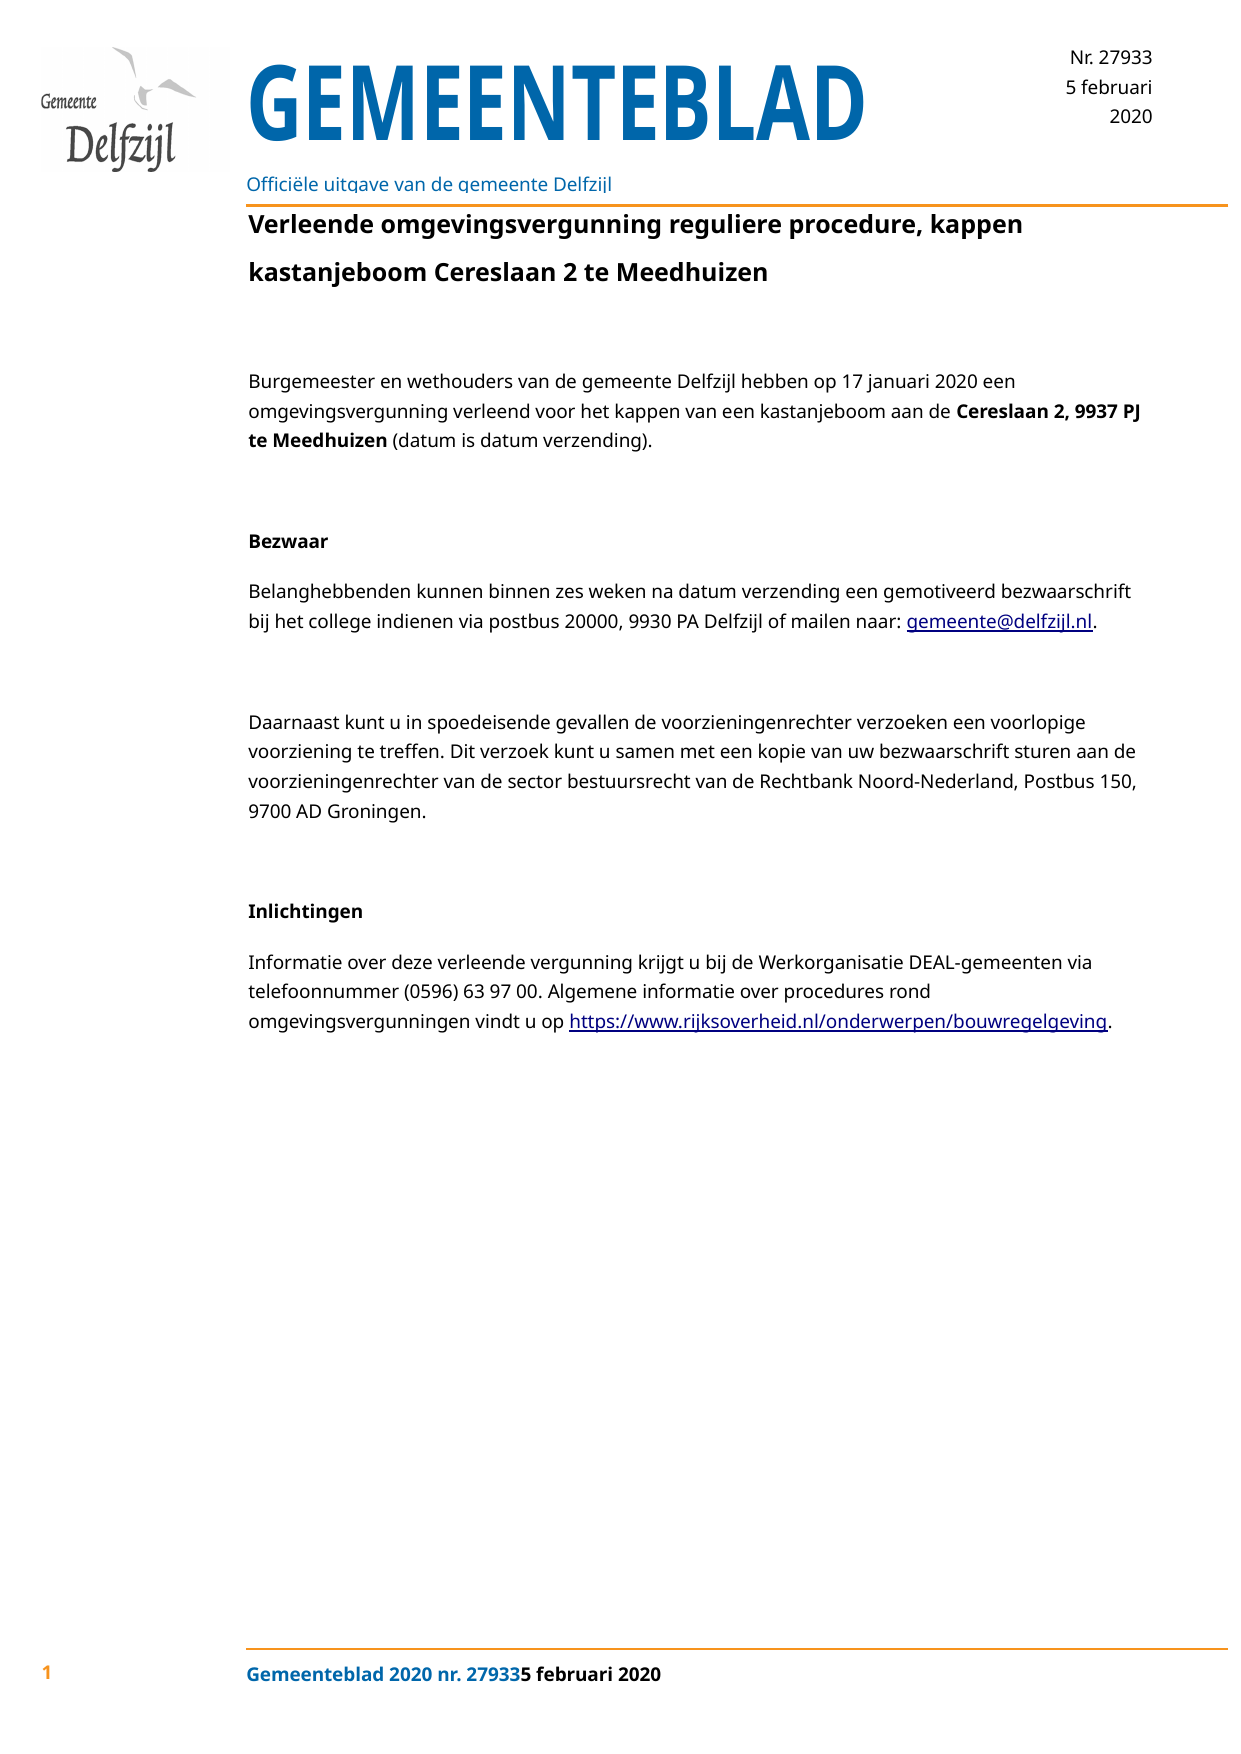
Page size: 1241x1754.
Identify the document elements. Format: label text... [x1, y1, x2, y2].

text Informatie over deze verleende vergunning krijgt u bij de Werkorganisatie DEAL-gemeenten via telefoonnummer (0596) 63 97 00. Algemene informatie over procedures rond omgevingsvergunningen vindt u op https://www.rijksoverheid.nl/onderwerpen/bouwregelgeving. [248, 949, 1152, 1034]
text Verleende omgevingsvergunning reguliere procedure, kappen kastanjeboom Cereslaan 2 te Meedhuizen [248, 207, 1152, 288]
text Belanghebbenden kunnen binnen zes weken na datum verzending een gemotiveerd bezwaarschrift bij het college indienen via postbus 20000, 9930 PA Delfzijl of mailen naar: gemeente@delfzijl.nl. [248, 579, 1152, 634]
picture [41, 47, 231, 172]
text Bezwaar [248, 528, 1152, 554]
text Inlichtingen [248, 899, 1152, 924]
text Burgemeester en wethouders van de gemeente Delfzijl hebben op 17 januari 2020 een omgevingsvergunning verleend voor het kappen van een kastanjeboom aan de Cereslaan 2, 9937 PJ te Meedhuizen (datum is datum verzending). [248, 368, 1152, 453]
text Daarnaast kunt u in spoedeisende gevallen de voorzieningenrechter verzoeken een voorlopige voorziening te treffen. Dit verzoek kunt u samen met een kopie van uw bezwaarschrift sturen aan de voorzieningenrechter van de sector bestuursrecht van de Rechtbank Noord-Nederland, Postbus 150, 9700 AD Groningen. [248, 709, 1152, 824]
